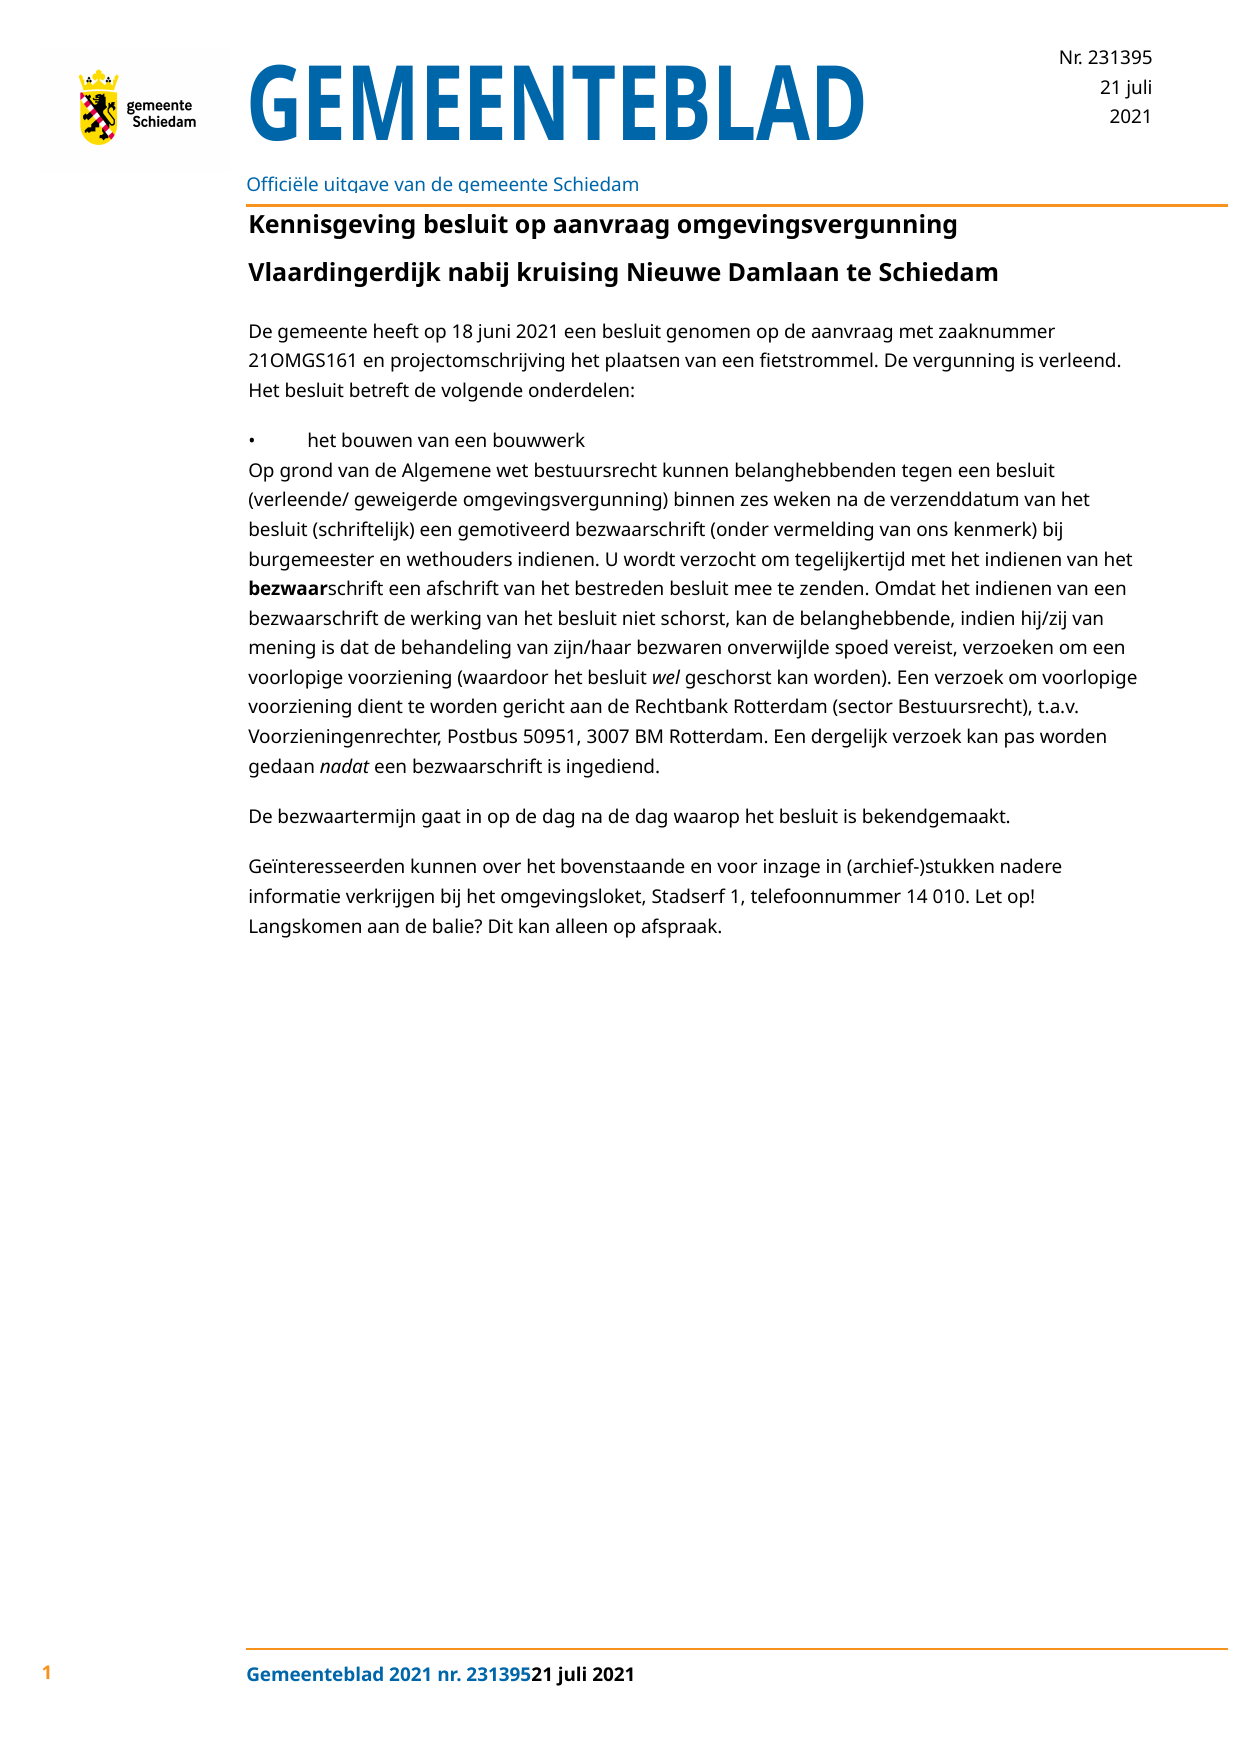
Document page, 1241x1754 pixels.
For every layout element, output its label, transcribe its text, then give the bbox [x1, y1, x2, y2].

list het bouwen van een bouwwerk [248, 427, 1152, 453]
text Kennisgeving besluit op aanvraag omgevingsvergunning Vlaardingerdijk nabij kruising Nieuwe Damlaan te Schiedam [248, 207, 1152, 288]
text De gemeente heeft op 18 juni 2021 een besluit genomen op de aanvraag met zaaknummer 21OMGS161 en projectomschrijving het plaatsen van een fietstrommel. De vergunning is verleend. Het besluit betreft de volgende onderdelen: [248, 318, 1152, 403]
text De bezwaartermijn gaat in op de dag na de dag waarop het besluit is bekendgemaakt. [248, 803, 1152, 829]
text Geïnteresseerden kunnen over het bovenstaande en voor inzage in (archief-)stukken nadere informatie verkrijgen bij het omgevingsloket, Stadserf 1, telefoonnummer 14 010. Let op! Langskomen aan de balie? Dit kan alleen op afspraak. [248, 854, 1152, 939]
text Op grond van de Algemene wet bestuursrecht kunnen belanghebbenden tegen een besluit (verleende/ geweigerde omgevingsvergunning) binnen zes weken na de verzenddatum van het besluit (schriftelijk) een gemotiveerd bezwaarschrift (onder vermelding van ons kenmerk) bij burgemeester en wethouders indienen. U wordt verzocht om tegelijkertijd met het indienen van het bezwaarschrift een afschrift van het bestreden besluit mee te zenden. Omdat het indienen van een bezwaarschrift de werking van het besluit niet schorst, kan de belanghebbende, indien hij/zij van mening is dat de behandeling van zijn/haar bezwaren onverwijlde spoed vereist, verzoeken om een voorlopige voorziening (waardoor het besluit wel geschorst kan worden). Een verzoek om voorlopige voorziening dient te worden gericht aan de Rechtbank Rotterdam (sector Bestuursrecht), t.a.v. Voorzieningenrechter, Postbus 50951, 3007 BM Rotterdam. Een dergelijk verzoek kan pas worden gedaan nadat een bezwaarschrift is ingediend. [248, 457, 1152, 779]
picture [41, 47, 231, 172]
